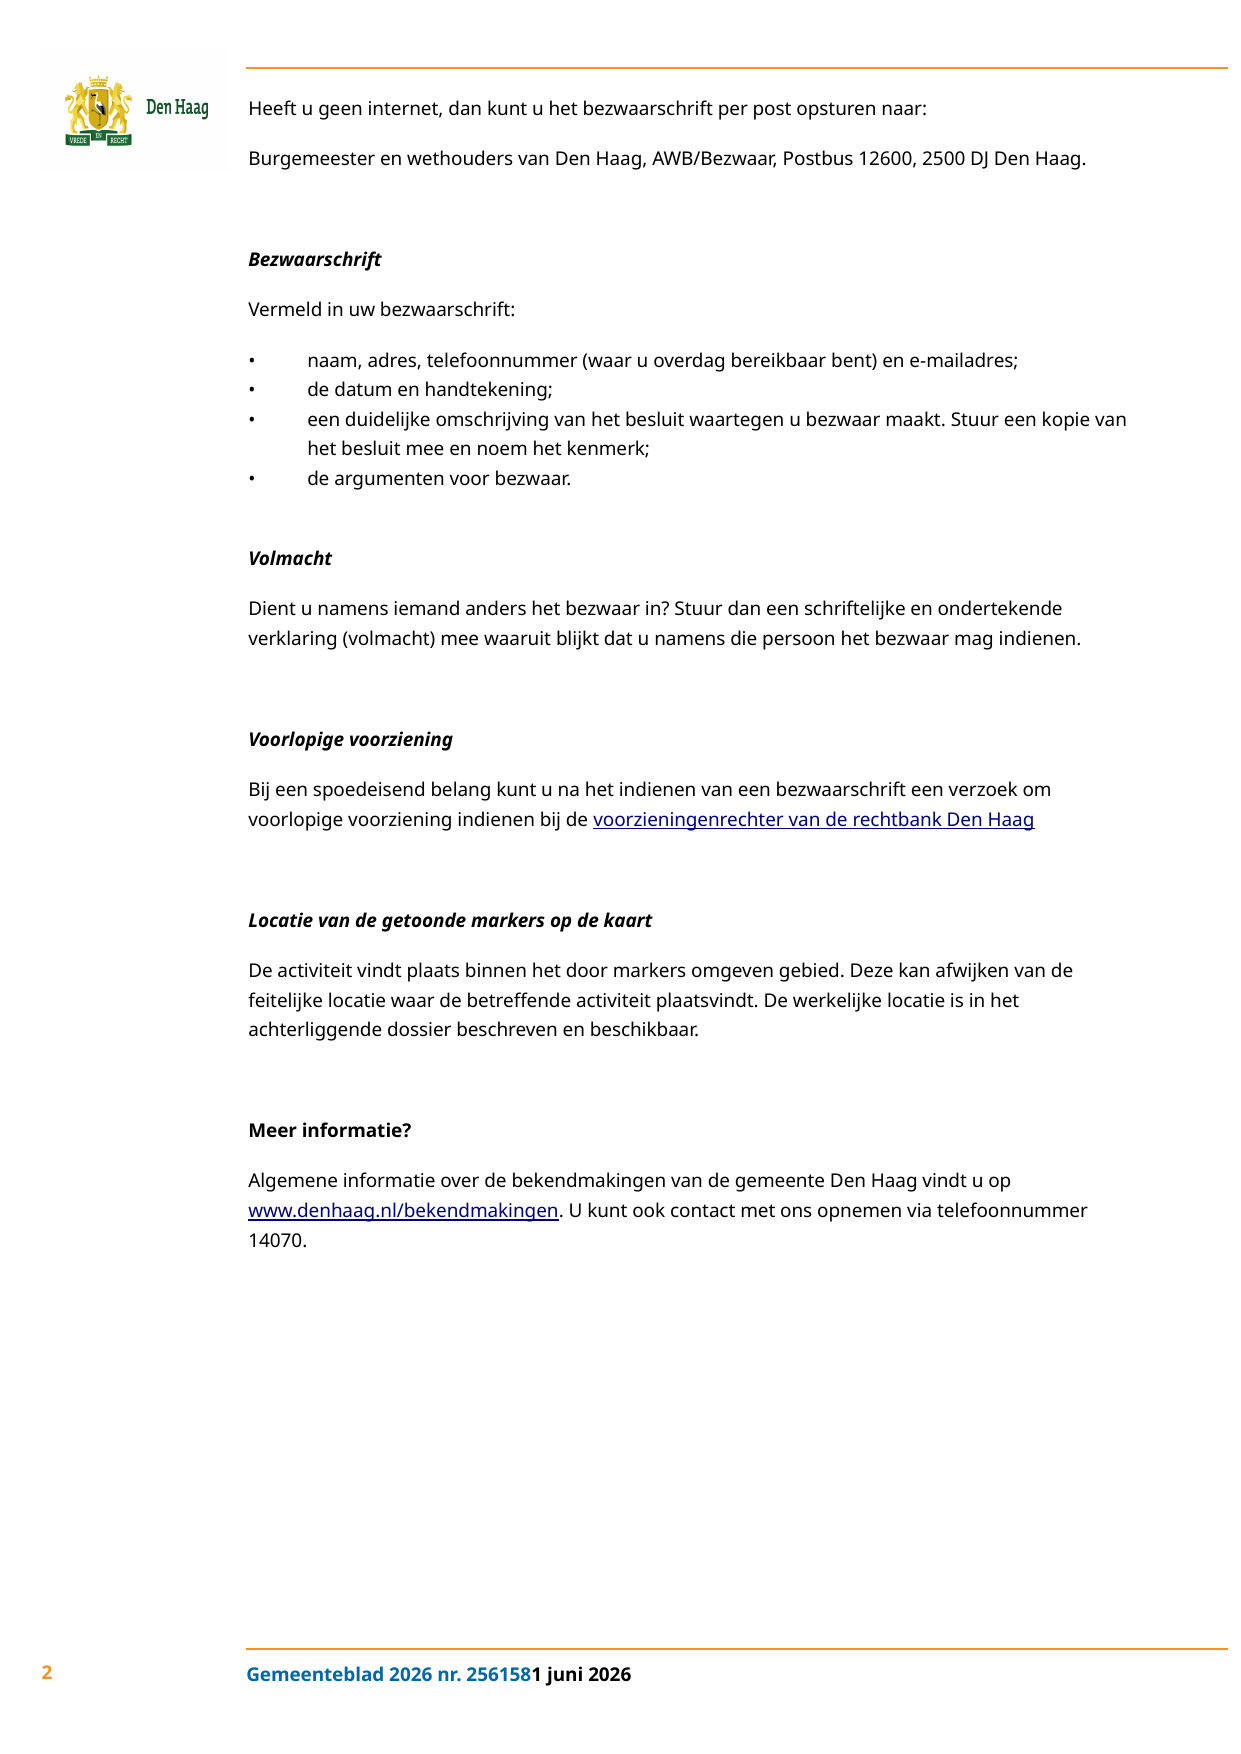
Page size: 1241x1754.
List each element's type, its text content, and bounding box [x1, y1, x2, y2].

text Meer informatie? [248, 1117, 1152, 1143]
text Heeft u geen internet, dan kunt u het bezwaarschrift per post opsturen naar: [248, 95, 1152, 121]
text Bij een spoedeisend belang kunt u na het indienen van een bezwaarschrift een verzoek om voorlopige voorziening indienen bij de voorzieningenrechter van de rechtbank Den Haag [248, 776, 1152, 832]
text Voorlopige voorziening [248, 726, 1152, 752]
text Bezwaarschrift [248, 246, 1152, 272]
text De activiteit vindt plaats binnen het door markers omgeven gebied. Deze kan afwijken van de feitelijke locatie waar de betreffende activiteit plaatsvindt. De werkelijke locatie is in het achterliggende dossier beschreven en beschikbaar. [248, 957, 1152, 1042]
text Volmacht [248, 545, 1152, 571]
text Vermeld in uw bezwaarschrift: [248, 296, 1152, 322]
text Locatie van de getoonde markers op de kaart [248, 907, 1152, 933]
list naam, adres, telefoonnummer (waar u overdag bereikbaar bent) en e-mailadres; [248, 347, 1152, 373]
text Algemene informatie over de bekendmakingen van de gemeente Den Haag vindt u op www.denhaag.nl/bekendmakingen. U kunt ook contact met ons opnemen via telefoonnummer 14070. [248, 1168, 1152, 1253]
picture [41, 47, 231, 172]
text Burgemeester en wethouders van Den Haag, AWB/Bezwaar, Postbus 12600, 2500 DJ Den Haag. [248, 145, 1152, 171]
list de datum en handtekening; [248, 376, 1152, 402]
list een duidelijke omschrijving van het besluit waartegen u bezwaar maakt. Stuur een kopie van het besluit mee en noem het kenmerk; [248, 406, 1152, 461]
list de argumenten voor bezwaar. [248, 465, 1152, 491]
text Dient u namens iemand anders het bezwaar in? Stuur dan een schriftelijke en ondertekende verklaring (volmacht) mee waaruit blijkt dat u namens die persoon het bezwaar mag indienen. [248, 596, 1152, 651]
